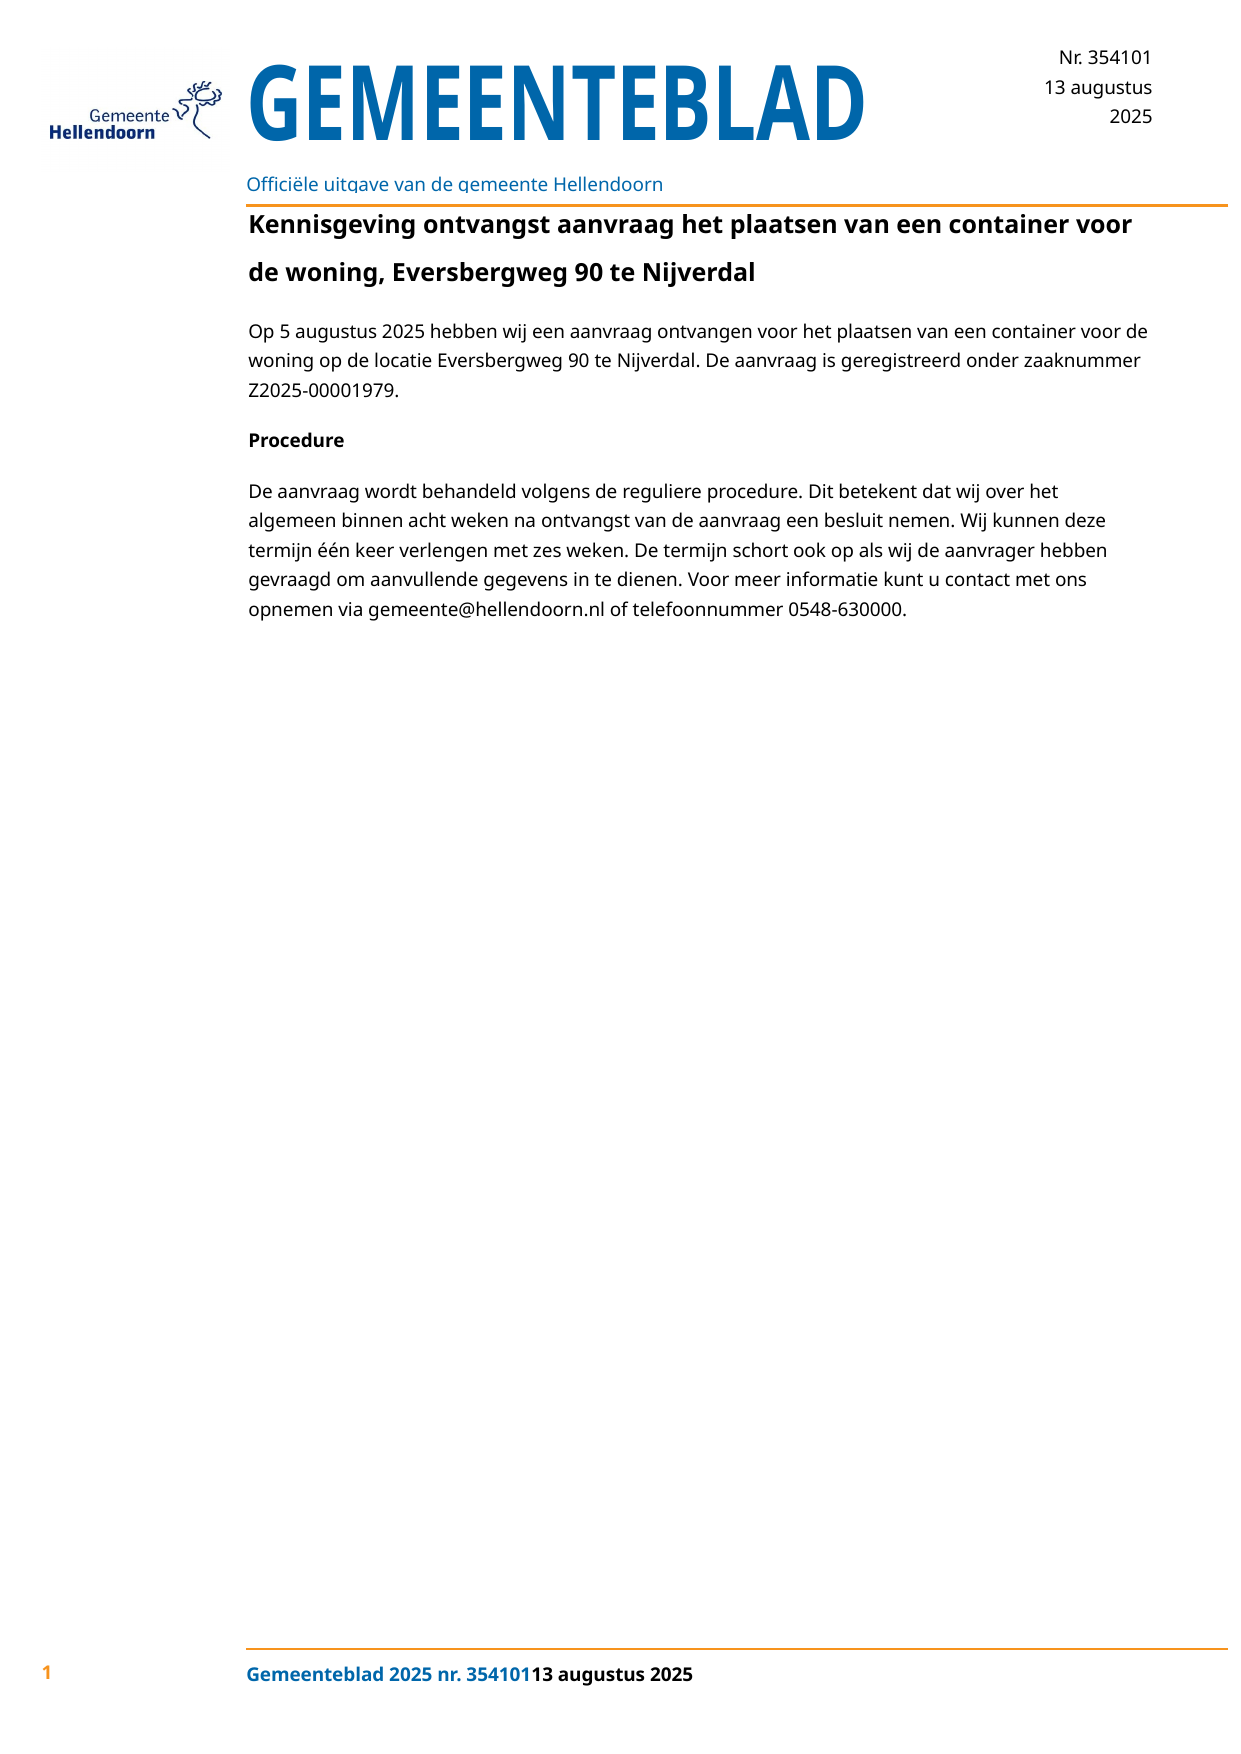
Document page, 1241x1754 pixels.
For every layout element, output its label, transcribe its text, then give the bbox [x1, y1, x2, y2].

picture [41, 47, 231, 172]
text De aanvraag wordt behandeld volgens de reguliere procedure. Dit betekent dat wij over het algemeen binnen acht weken na ontvangst van de aanvraag een besluit nemen. Wij kunnen deze termijn één keer verlengen met zes weken. De termijn schort ook op als wij de aanvrager hebben gevraagd om aanvullende gegevens in te dienen. Voor meer informatie kunt u contact met ons opnemen via gemeente@hellendoorn.nl of telefoonnummer 0548-630000. [248, 478, 1152, 622]
text Procedure [248, 427, 1152, 453]
text Kennisgeving ontvangst aanvraag het plaatsen van een container voor de woning, Eversbergweg 90 te Nijverdal [248, 207, 1152, 288]
text Op 5 augustus 2025 hebben wij een aanvraag ontvangen voor het plaatsen van een container voor de woning op de locatie Eversbergweg 90 te Nijverdal. De aanvraag is geregistreerd onder zaaknummer Z2025-00001979. [248, 318, 1152, 403]
